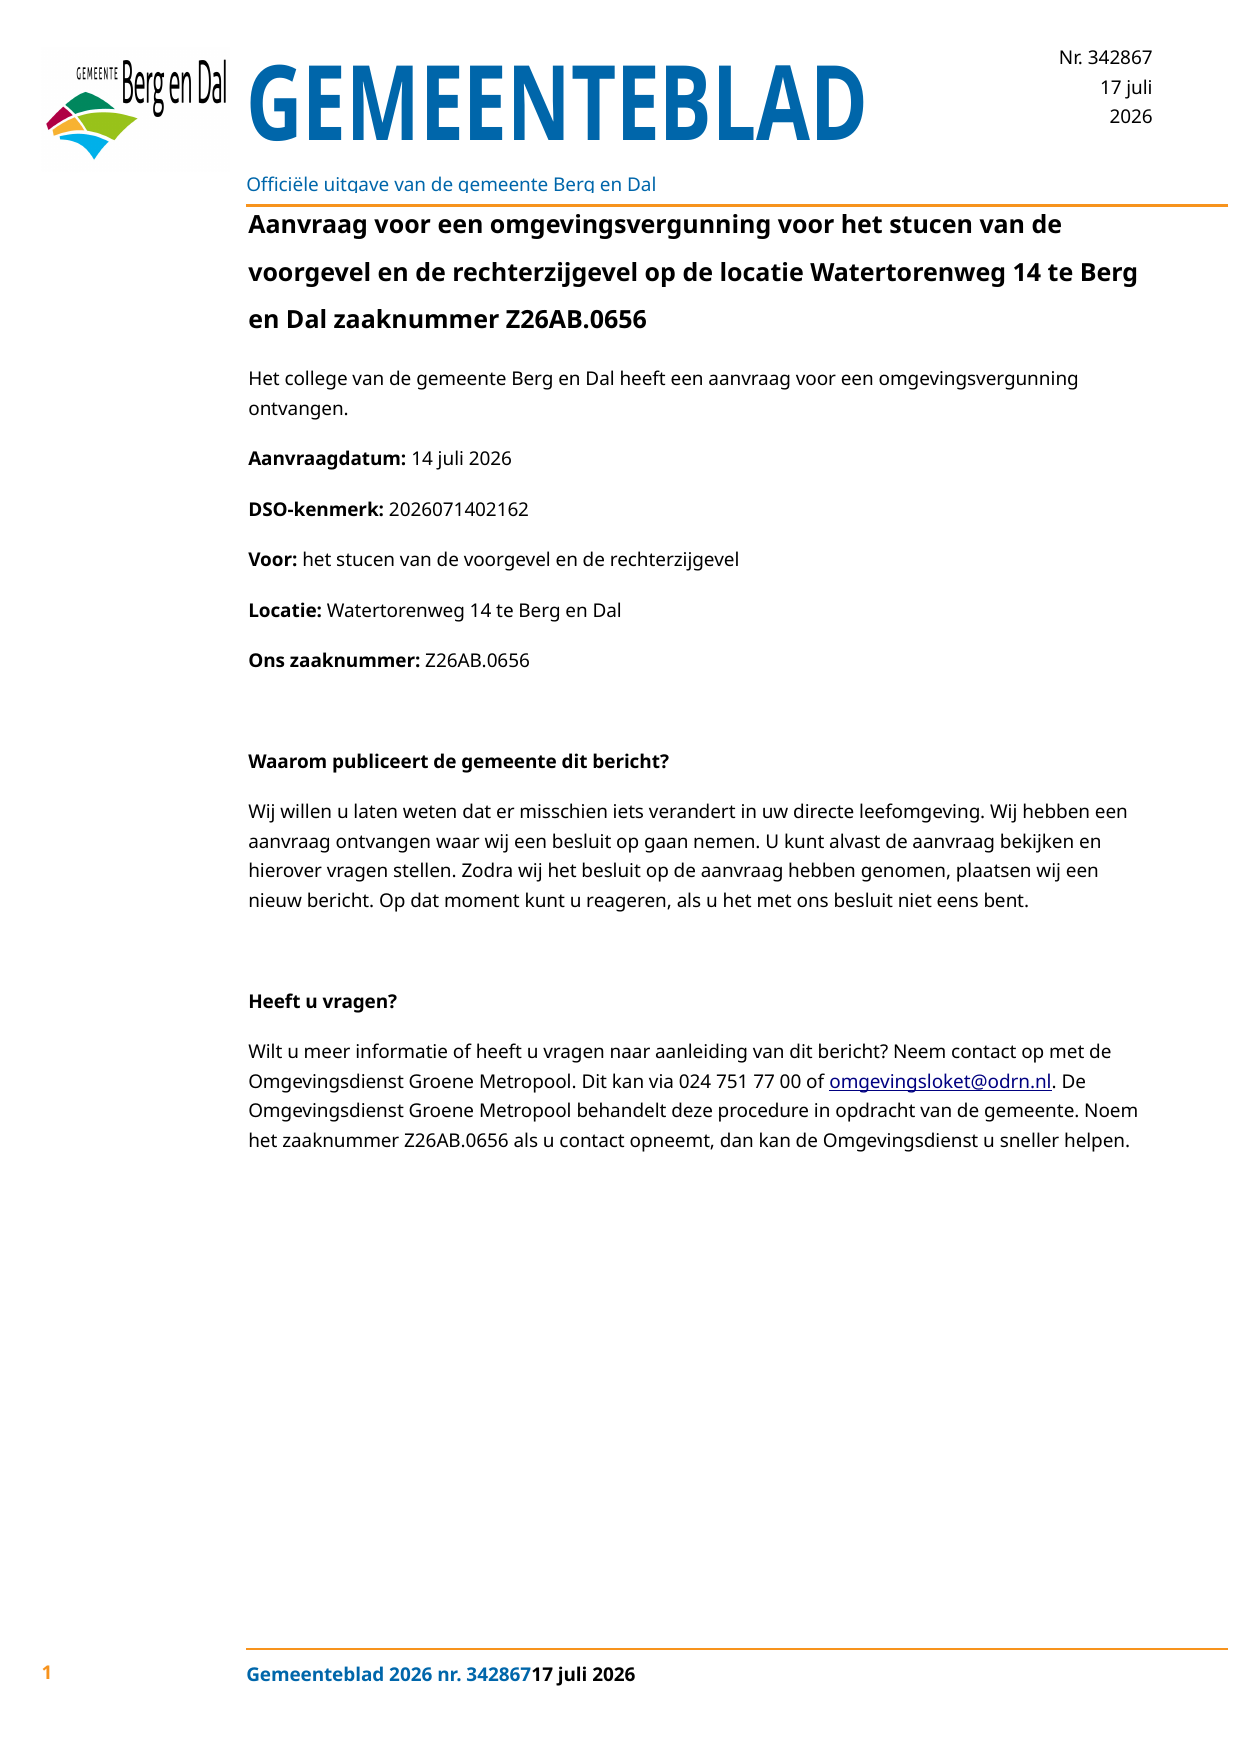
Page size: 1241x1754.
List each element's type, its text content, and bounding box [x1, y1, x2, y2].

text Wilt u meer informatie of heeft u vragen naar aanleiding van dit bericht? Neem contact op met de Omgevingsdienst Groene Metropool. Dit kan via 024 751 77 00 of omgevingsloket@odrn.nl. De Omgevingsdienst Groene Metropool behandelt deze procedure in opdracht van de gemeente. Noem het zaaknummer Z26AB.0656 als u contact opneemt, dan kan de Omgevingsdienst u sneller helpen. [248, 1038, 1152, 1153]
text Voor: het stucen van de voorgevel en de rechterzijgevel [248, 546, 1152, 572]
text Ons zaaknummer: Z26AB.0656 [248, 647, 1152, 673]
text Wij willen u laten weten dat er misschien iets verandert in uw directe leefomgeving. Wij hebben een aanvraag ontvangen waar wij een besluit op gaan nemen. U kunt alvast de aanvraag bekijken en hierover vragen stellen. Zodra wij het besluit op de aanvraag hebben genomen, plaatsen wij een nieuw bericht. Op dat moment kunt u reageren, als u het met ons besluit niet eens bent. [248, 798, 1152, 913]
text Heeft u vragen? [248, 988, 1152, 1014]
text Het college van de gemeente Berg en Dal heeft een aanvraag voor een omgevingsvergunning ontvangen. [248, 366, 1152, 421]
text DSO-kenmerk: 2026071402162 [248, 496, 1152, 522]
text Aanvraagdatum: 14 juli 2026 [248, 446, 1152, 471]
text Waarom publiceert de gemeente dit bericht? [248, 748, 1152, 774]
text Locatie: Watertorenweg 14 te Berg en Dal [248, 597, 1152, 622]
text Aanvraag voor een omgevingsvergunning voor het stucen van de voorgevel en de rechterzijgevel op de locatie Watertorenweg 14 te Berg en Dal zaaknummer Z26AB.0656 [248, 207, 1152, 336]
picture [41, 47, 231, 172]
